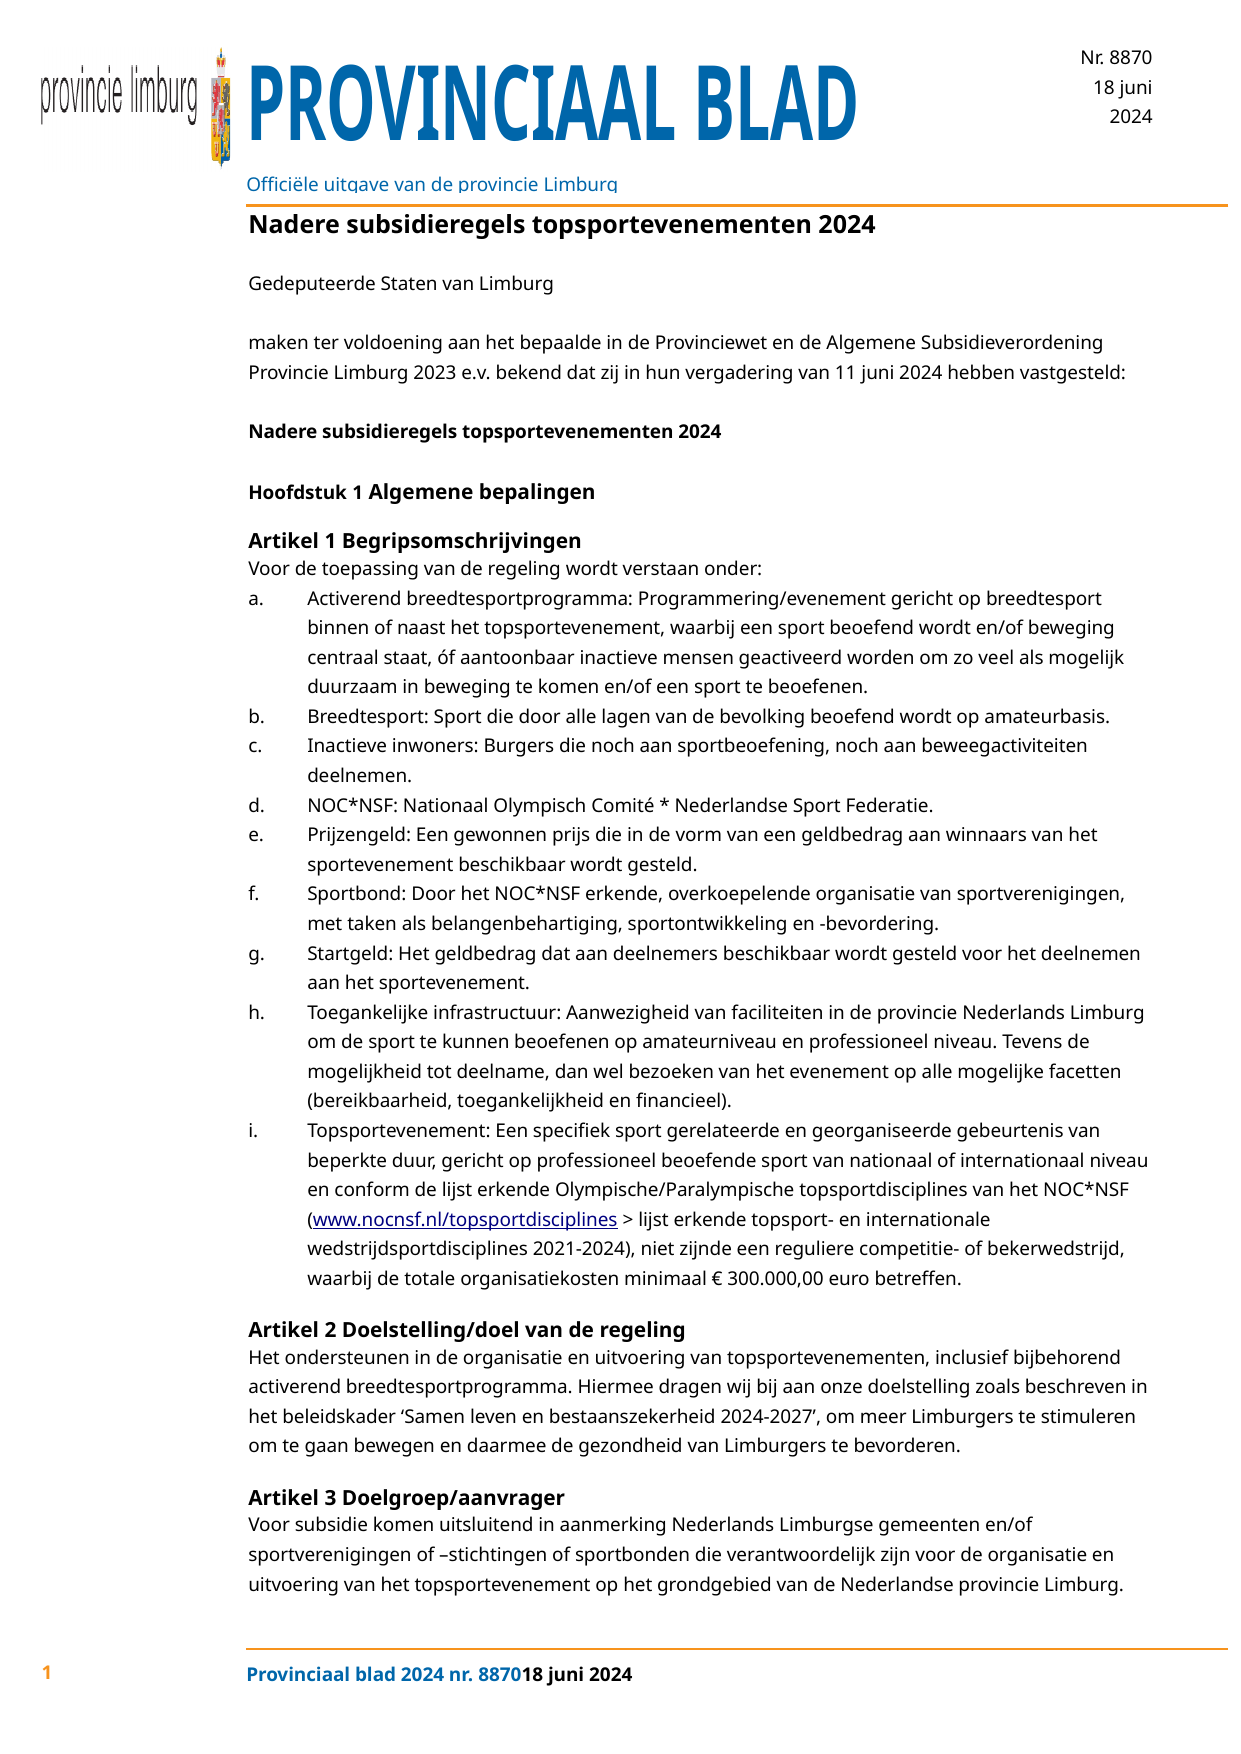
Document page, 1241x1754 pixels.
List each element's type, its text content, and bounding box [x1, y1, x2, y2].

text Hoofdstuk 1 Algemene bepalingen [248, 477, 1152, 506]
text Voor subsidie komen uitsluitend in aanmerking Nederlands Limburgse gemeenten en/of sportverenigingen of –stichtingen of sportbonden die verantwoordelijk zijn voor de organisatie en uitvoering van het topsportevenement op het grondgebied van de Nederlandse provincie Limburg. [248, 1512, 1152, 1596]
list NOC*NSF: Nationaal Olympisch Comité * Nederlandse Sport Federatie. [248, 792, 1152, 817]
text Artikel 1 Begripsomschrijvingen [248, 527, 1152, 555]
text maken ter voldoening aan het bepaalde in de Provinciewet en de Algemene Subsidieverordening Provincie Limburg 2023 e.v. bekend dat zij in hun vergadering van 11 juni 2024 hebben vastgesteld: [248, 329, 1152, 385]
picture [41, 47, 231, 172]
list Topsportevenement: Een specifiek sport gerelateerde en georganiseerde gebeurtenis van beperkte duur, gericht op professioneel beoefende sport van nationaal of internationaal niveau en conform de lijst erkende Olympische/Paralympische topsportdisciplines van het NOC*NSF (www.nocnsf.nl/topsportdisciplines > lijst erkende topsport- en internationale wedstrijdsportdisciplines 2021-2024), niet zijnde een reguliere competitie- of bekerwedstrijd, waarbij de totale organisatiekosten minimaal € 300.000,00 euro betreffen. [248, 1117, 1152, 1291]
text Artikel 2 Doelstelling/doel van de regeling [248, 1316, 1152, 1344]
list Toegankelijke infrastructuur: Aanwezigheid van faciliteiten in de provincie Nederlands Limburg om de sport te kunnen beoefenen op amateurniveau en professioneel niveau. Tevens de mogelijkheid tot deelname, dan wel bezoeken van het evenement op alle mogelijke facetten (bereikbaarheid, toegankelijkheid en financieel). [248, 999, 1152, 1113]
list Breedtesport: Sport die door alle lagen van de bevolking beoefend wordt op amateurbasis. [248, 703, 1152, 729]
text Artikel 3 Doelgroep/aanvrager [248, 1483, 1152, 1512]
list Prijzengeld: Een gewonnen prijs die in de vorm van een geldbedrag aan winnaars van het sportevenement beschikbaar wordt gesteld. [248, 821, 1152, 877]
list Startgeld: Het geldbedrag dat aan deelnemers beschikbaar wordt gesteld voor het deelnemen aan het sportevenement. [248, 940, 1152, 995]
list Inactieve inwoners: Burgers die noch aan sportbeoefening, noch aan beweegactiviteiten deelnemen. [248, 733, 1152, 788]
text Nadere subsidieregels topsportevenementen 2024 [248, 207, 1152, 241]
text Het ondersteunen in de organisatie en uitvoering van topsportevenementen, inclusief bijbehorend activerend breedtesportprogramma. Hiermee dragen wij bij aan onze doelstelling zoals beschreven in het beleidskader ‘Samen leven en bestaanszekerheid 2024-2027’, om meer Limburgers te stimuleren om te gaan bewegen en daarmee de gezondheid van Limburgers te bevorderen. [248, 1344, 1152, 1458]
text Voor de toepassing van de regeling wordt verstaan onder: [248, 555, 1152, 581]
list Activerend breedtesportprogramma: Programmering/evenement gericht op breedtesport binnen of naast het topsportevenement, waarbij een sport beoefend wordt en/of beweging centraal staat, óf aantoonbaar inactieve mensen geactiveerd worden om zo veel als mogelijk duurzaam in beweging te komen en/of een sport te beoefenen. [248, 585, 1152, 699]
text Nadere subsidieregels topsportevenementen 2024 [248, 418, 1152, 444]
text Gedeputeerde Staten van Limburg [248, 270, 1152, 296]
list Sportbond: Door het NOC*NSF erkende, overkoepelende organisatie van sportverenigingen, met taken als belangenbehartiging, sportontwikkeling en -bevordering. [248, 881, 1152, 936]
